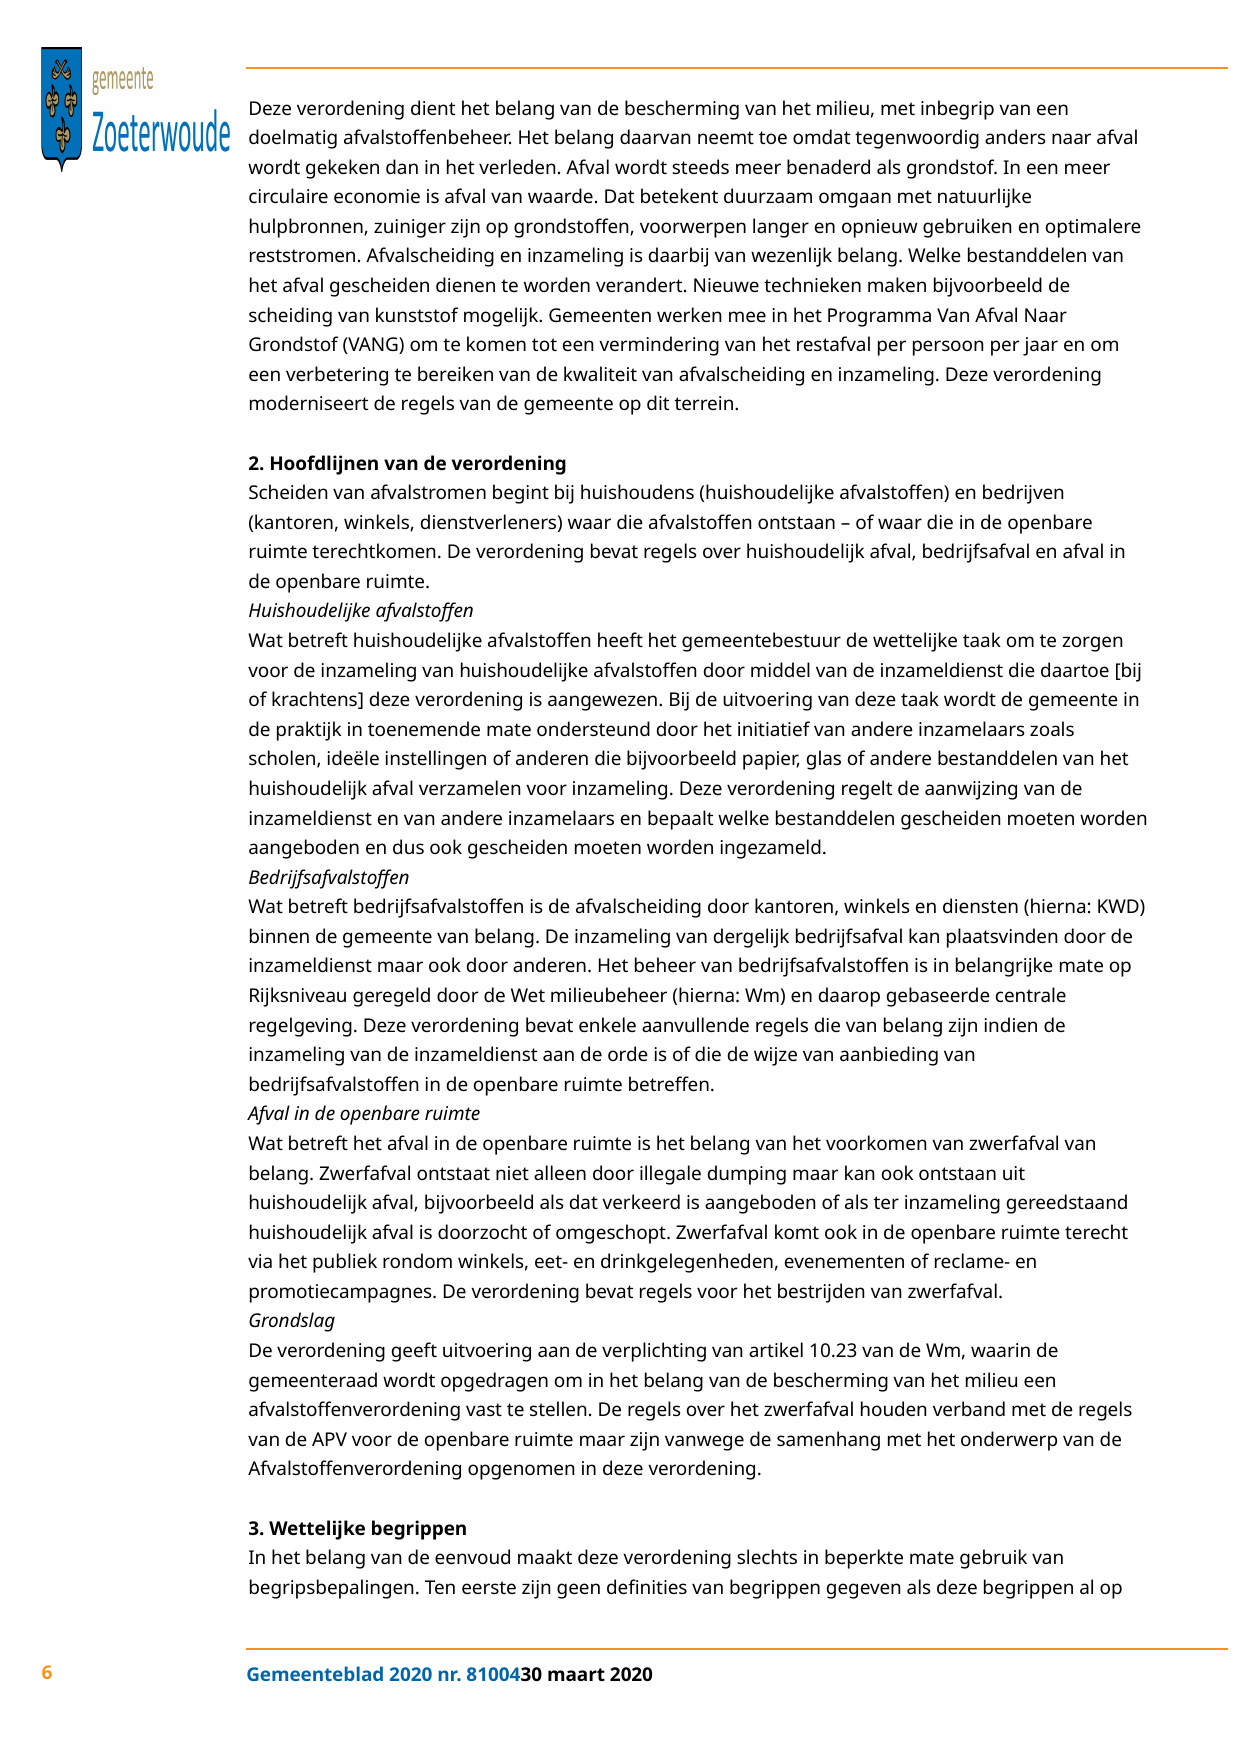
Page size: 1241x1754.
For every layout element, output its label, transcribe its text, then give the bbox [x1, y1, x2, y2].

text Wat betreft bedrijfsafvalstoffen is de afvalscheiding door kantoren, winkels en diensten (hierna: KWD) binnen de gemeente van belang. De inzameling van dergelijk bedrijfsafval kan plaatsvinden door de inzameldienst maar ook door anderen. Het beheer van bedrijfsafvalstoffen is in belangrijke mate op Rijksniveau geregeld door de Wet milieubeheer (hierna: Wm) en daarop gebaseerde centrale regelgeving. Deze verordening bevat enkele aanvullende regels die van belang zijn indien de inzameling van de inzameldienst aan de orde is of die de wijze van aanbieding van bedrijfsafvalstoffen in de openbare ruimte betreffen. [248, 893, 1152, 1097]
text De verordening geeft uitvoering aan de verplichting van artikel 10.23 van de Wm, waarin de gemeenteraad wordt opgedragen om in het belang van de bescherming van het milieu een afvalstoffenverordening vast te stellen. De regels over het zwerfafval houden verband met de regels van de APV voor de openbare ruimte maar zijn vanwege de samenhang met het onderwerp van de Afvalstoffenverordening opgenomen in deze verordening. [248, 1337, 1152, 1481]
text Wat betreft het afval in de openbare ruimte is het belang van het voorkomen van zwerfafval van belang. Zwerfafval ontstaat niet alleen door illegale dumping maar kan ook ontstaan uit [248, 1130, 1152, 1186]
text Deze verordening dient het belang van de bescherming van het milieu, met inbegrip van een doelmatig afvalstoffenbeheer. Het belang daarvan neemt toe omdat tegenwoordig anders naar afval wordt gekeken dan in het verleden. Afval wordt steeds meer benaderd als grondstof. In een meer circulaire economie is afval van waarde. Dat betekent duurzaam omgaan met natuurlijke hulpbronnen, zuiniger zijn op grondstoffen, voorwerpen langer en opnieuw gebruiken en optimalere reststromen. Afvalscheiding en inzameling is daarbij van wezenlijk belang. Welke bestanddelen van het afval gescheiden dienen te worden verandert. Nieuwe technieken maken bijvoorbeeld de scheiding van kunststof mogelijk. Gemeenten werken mee in het Programma Van Afval Naar Grondstof (VANG) om te komen tot een vermindering van het restafval per persoon per jaar en om een verbetering te bereiken van de kwaliteit van afvalscheiding en inzameling. Deze verordening moderniseert de regels van de gemeente op dit terrein. [248, 95, 1152, 416]
text 3. Wettelijke begrippen [248, 1515, 1152, 1541]
text Bedrijfsafvalstoffen [248, 864, 1152, 890]
text Wat betreft huishoudelijke afvalstoffen heeft het gemeentebestuur de wettelijke taak om te zorgen voor de inzameling van huishoudelijke afvalstoffen door middel van de inzameldienst die daartoe [bij of krachtens] deze verordening is aangewezen. Bij de uitvoering van deze taak wordt de gemeente in de praktijk in toenemende mate ondersteund door het initiatief van andere inzamelaars zoals scholen, ideële instellingen of anderen die bijvoorbeeld papier, glas of andere bestanddelen van het huishoudelijk afval verzamelen voor inzameling. Deze verordening regelt de aanwijzing van de inzameldienst en van andere inzamelaars en bepaalt welke bestanddelen gescheiden moeten worden aangeboden en dus ook gescheiden moeten worden ingezameld. [248, 627, 1152, 860]
text In het belang van de eenvoud maakt deze verordening slechts in beperkte mate gebruik van begripsbepalingen. Ten eerste zijn geen definities van begrippen gegeven als deze begrippen al op [248, 1544, 1152, 1600]
text huishoudelijk afval, bijvoorbeeld als dat verkeerd is aangeboden of als ter inzameling gereedstaand huishoudelijk afval is doorzocht of omgeschopt. Zwerfafval komt ook in de openbare ruimte terecht via het publiek rondom winkels, eet- en drinkgelegenheden, evenementen of reclame- en promotiecampagnes. De verordening bevat regels voor het bestrijden van zwerfafval. [248, 1189, 1152, 1304]
picture [41, 47, 231, 172]
text Grondslag [248, 1308, 1152, 1333]
text Scheiden van afvalstromen begint bij huishoudens (huishoudelijke afvalstoffen) en bedrijven (kantoren, winkels, dienstverleners) waar die afvalstoffen ontstaan – of waar die in de openbare ruimte terechtkomen. De verordening bevat regels over huishoudelijk afval, bedrijfsafval en afval in de openbare ruimte. [248, 479, 1152, 594]
text 2. Hoofdlijnen van de verordening [248, 450, 1152, 476]
text Huishoudelijke afvalstoffen [248, 598, 1152, 623]
text Afval in de openbare ruimte [248, 1101, 1152, 1126]
